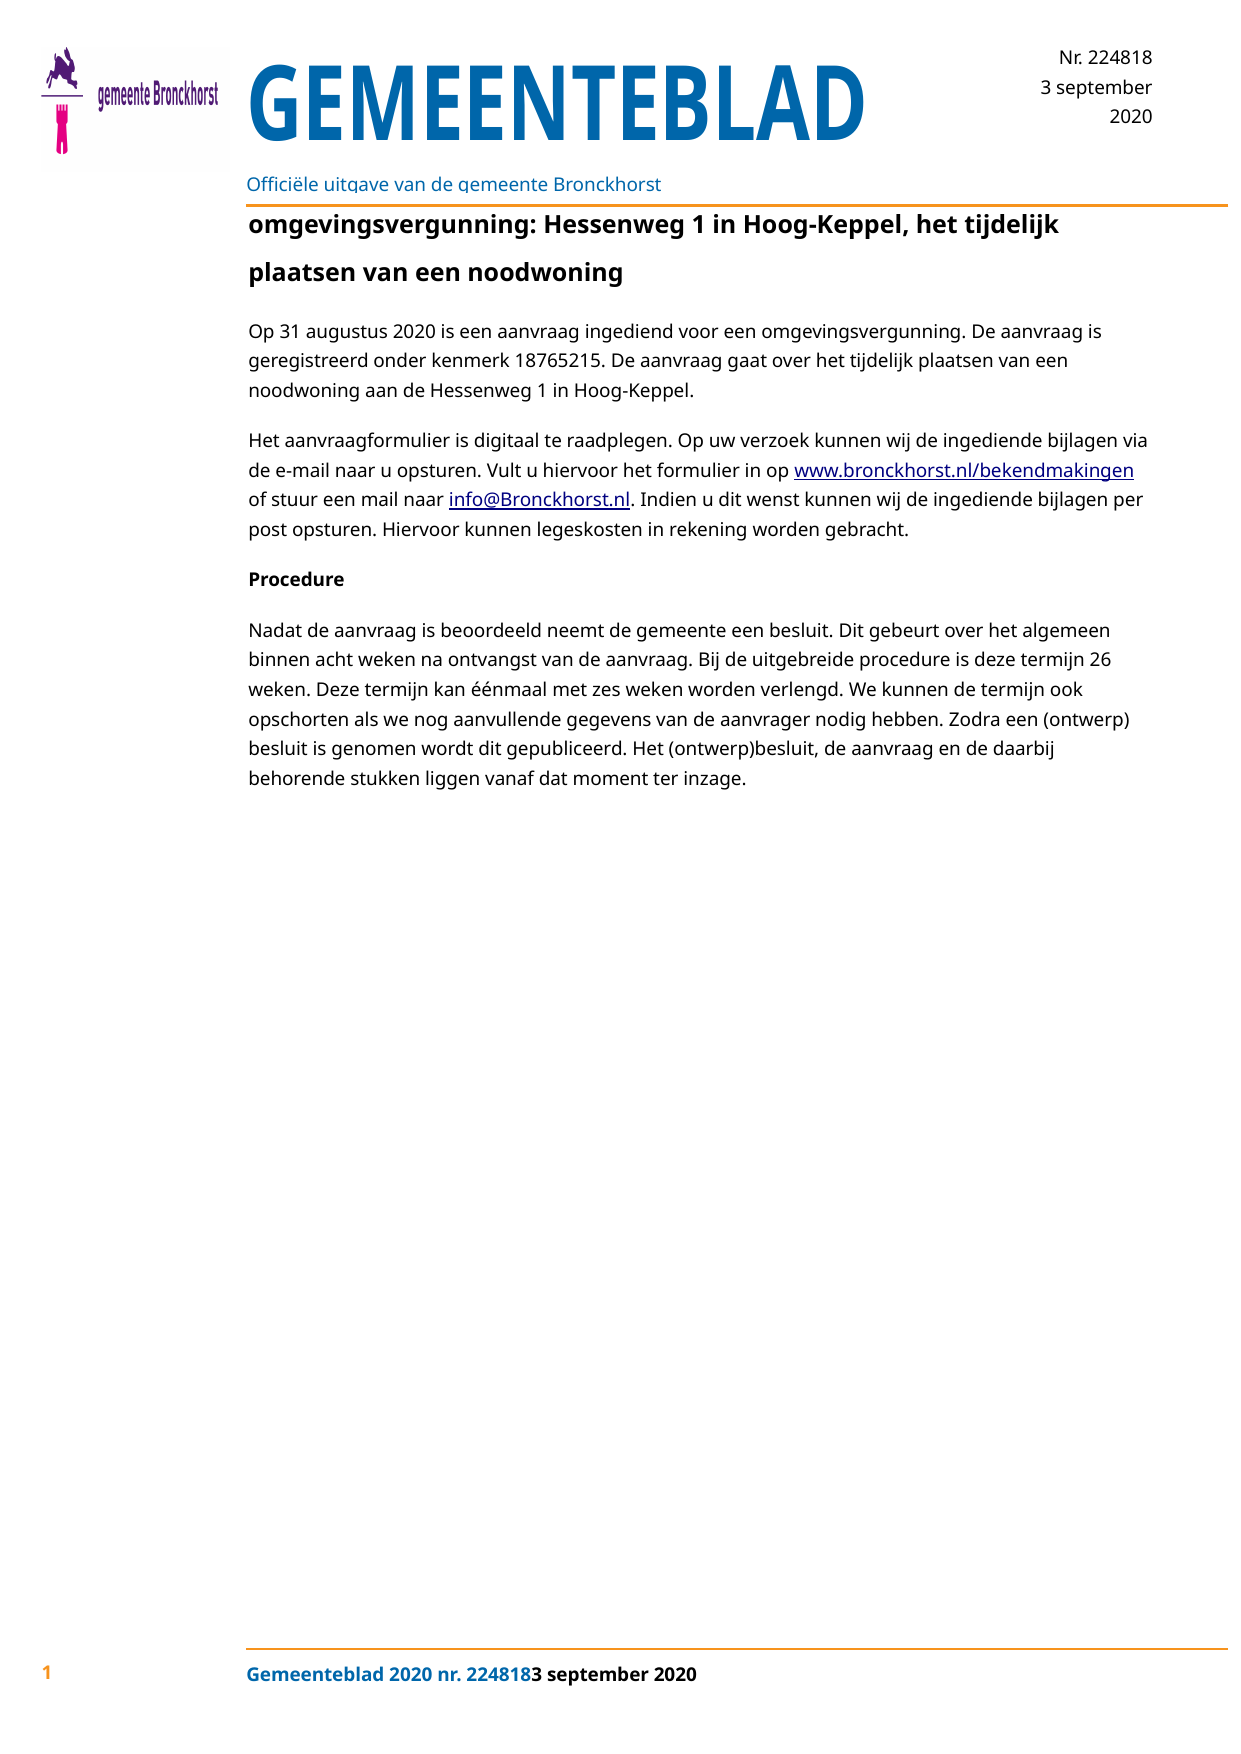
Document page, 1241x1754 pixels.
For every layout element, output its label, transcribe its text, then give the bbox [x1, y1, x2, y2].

text Het aanvraagformulier is digitaal te raadplegen. Op uw verzoek kunnen wij de ingediende bijlagen via de e-mail naar u opsturen. Vult u hiervoor het formulier in op www.bronckhorst.nl/bekendmakingen of stuur een mail naar info@Bronckhorst.nl. Indien u dit wenst kunnen wij de ingediende bijlagen per post opsturen. Hiervoor kunnen legeskosten in rekening worden gebracht. [248, 427, 1152, 542]
text Nadat de aanvraag is beoordeeld neemt de gemeente een besluit. Dit gebeurt over het algemeen binnen acht weken na ontvangst van de aanvraag. Bij de uitgebreide procedure is deze termijn 26 weken. Deze termijn kan éénmaal met zes weken worden verlengd. We kunnen de termijn ook opschorten als we nog aanvullende gegevens van de aanvrager nodig hebben. Zodra een (ontwerp) besluit is genomen wordt dit gepubliceerd. Het (ontwerp)besluit, de aanvraag en de daarbij behorende stukken liggen vanaf dat moment ter inzage. [248, 617, 1152, 791]
text omgevingsvergunning: Hessenweg 1 in Hoog-Keppel, het tijdelijk plaatsen van een noodwoning [248, 207, 1152, 288]
text Procedure [248, 567, 1152, 592]
text Op 31 augustus 2020 is een aanvraag ingediend voor een omgevingsvergunning. De aanvraag is geregistreerd onder kenmerk 18765215. De aanvraag gaat over het tijdelijk plaatsen van een noodwoning aan de Hessenweg 1 in Hoog-Keppel. [248, 318, 1152, 403]
picture [41, 47, 231, 172]
